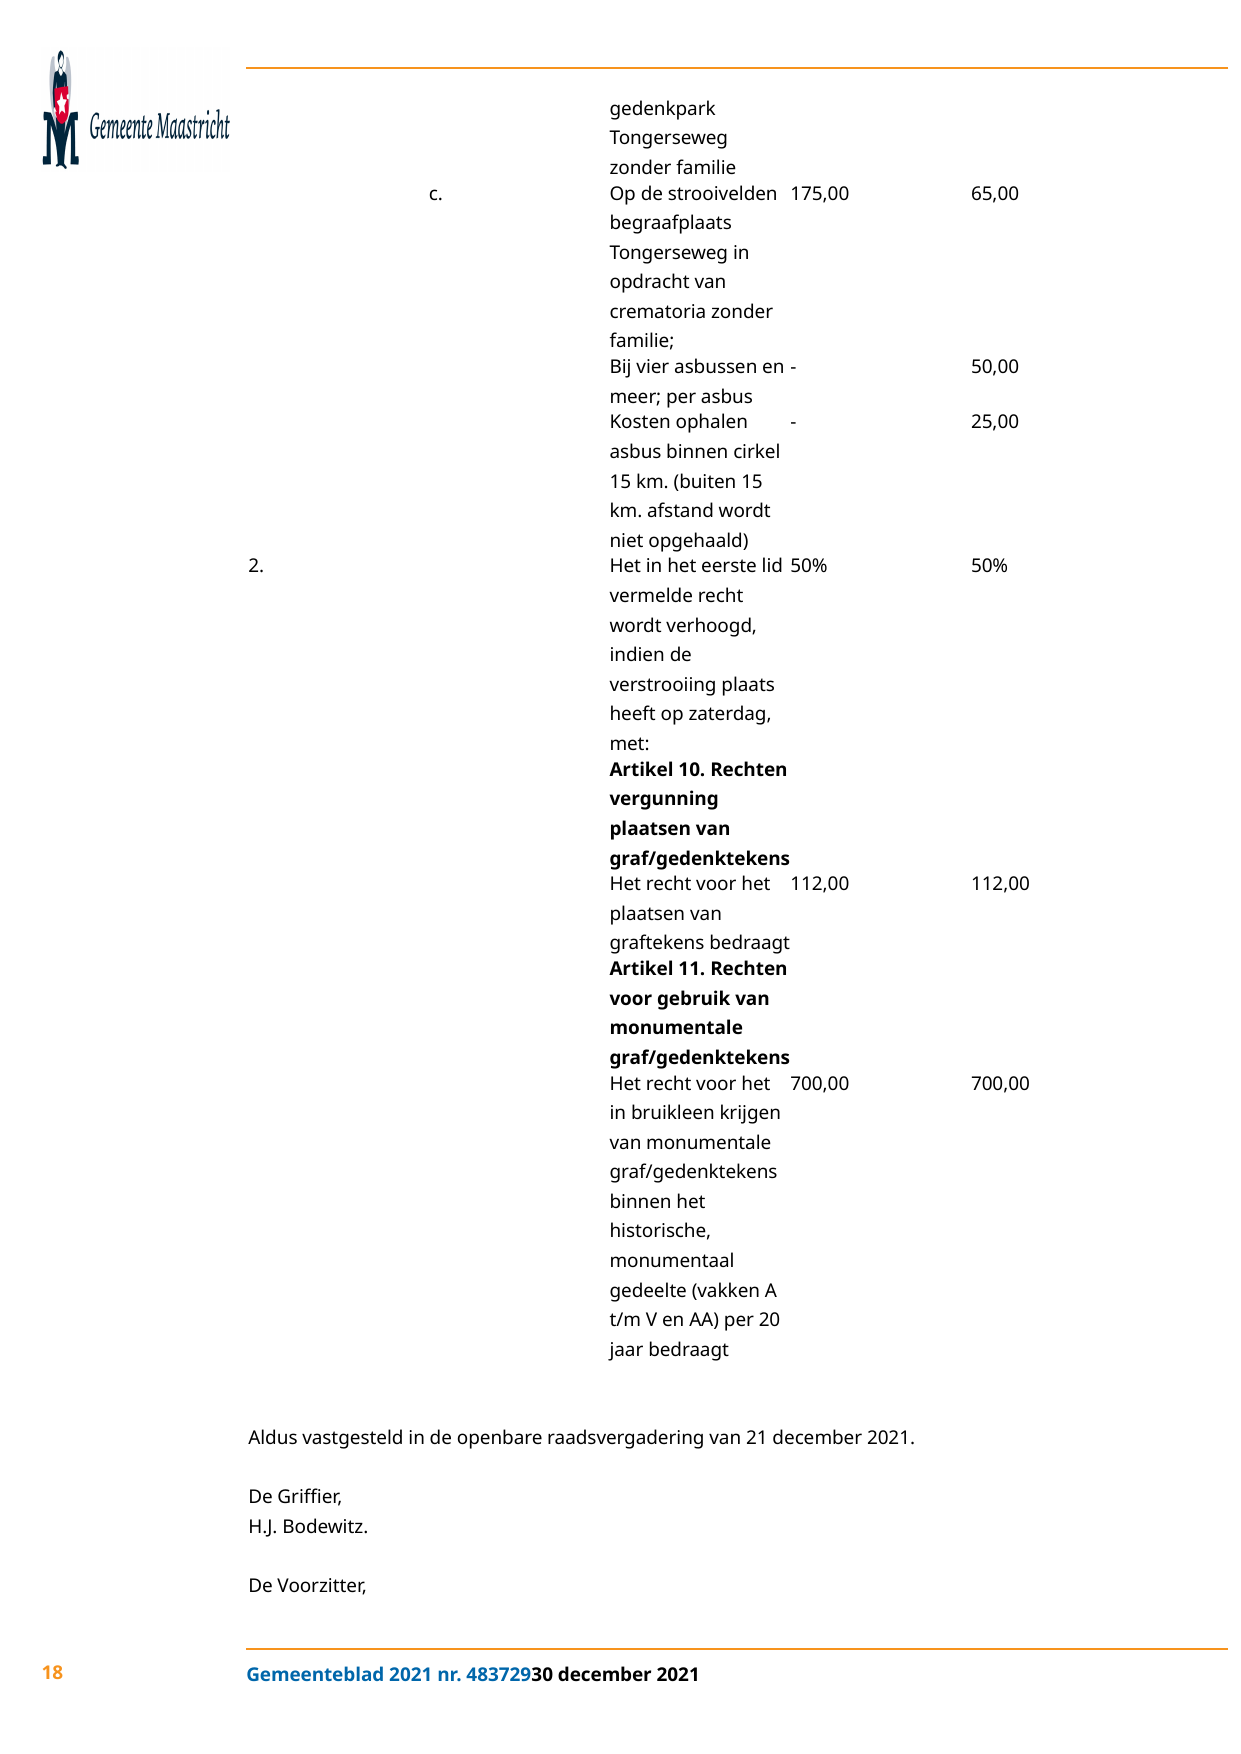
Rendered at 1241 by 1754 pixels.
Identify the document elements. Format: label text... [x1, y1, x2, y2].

table_cell Kosten ophalen asbus binnen cirkel 15 km. (buiten 15 km. afstand wordt niet opgehaald) [609, 409, 790, 553]
table_cell - [790, 353, 971, 409]
table_cell Bij vier asbussen en meer; per asbus [609, 353, 790, 409]
table_cell c. [429, 180, 609, 353]
table_cell Het in het eerste lid vermelde recht wordt verhoogd, indien de verstrooiing plaats heeft op zaterdag, met: [609, 553, 790, 756]
table_cell [429, 553, 609, 756]
table_cell 700,00 [971, 1070, 1152, 1362]
text H.J. Bodewitz. [248, 1513, 1152, 1539]
table_cell [248, 1070, 429, 1362]
table_cell 700,00 [790, 1070, 971, 1362]
table_cell [429, 1070, 609, 1362]
text De Voorzitter, [248, 1572, 1152, 1598]
table_cell [248, 95, 429, 180]
table_cell [429, 756, 609, 870]
text Aldus vastgesteld in de openbare raadsvergadering van 21 december 2021. [248, 1424, 1152, 1450]
table_cell 112,00 [790, 870, 971, 955]
table_cell [429, 955, 609, 1070]
table_cell 65,00 [971, 180, 1152, 353]
table_cell [429, 95, 609, 180]
table_cell [971, 955, 1152, 1070]
table_cell 50% [971, 553, 1152, 756]
table_cell [971, 756, 1152, 870]
table_cell Op de strooivelden begraafplaats Tongerseweg in opdracht van crematoria zonder familie; [609, 180, 790, 353]
table_cell [248, 180, 429, 353]
table_cell [429, 870, 609, 955]
table_cell [971, 95, 1152, 180]
table_cell Artikel 10. Rechten vergunning plaatsen van graf/gedenktekens [609, 756, 790, 870]
table_cell 25,00 [971, 409, 1152, 553]
table_cell gedenkpark Tongerseweg zonder familie [609, 95, 790, 180]
table_cell [248, 756, 429, 870]
table_cell [248, 870, 429, 955]
table_cell Het recht voor het in bruikleen krijgen van monumentale graf/gedenktekens binnen het historische, monumentaal gedeelte (vakken A t/m V en AA) per 20 jaar bedraagt [609, 1070, 790, 1362]
table_cell [429, 353, 609, 409]
table_cell 50% [790, 553, 971, 756]
table_cell [790, 756, 971, 870]
table_cell [790, 95, 971, 180]
table_cell 175,00 [790, 180, 971, 353]
table_cell [429, 409, 609, 553]
table_cell 2. [248, 553, 429, 756]
table_cell [248, 409, 429, 553]
text De Griffier, [248, 1483, 1152, 1509]
table_cell Het recht voor het plaatsen van graftekens bedraagt [609, 870, 790, 955]
table_cell [248, 353, 429, 409]
table_cell [248, 955, 429, 1070]
table_cell Artikel 11. Rechten voor gebruik van monumentale graf/gedenktekens [609, 955, 790, 1070]
table_cell - [790, 409, 971, 553]
table_cell [790, 955, 971, 1070]
table_cell 112,00 [971, 870, 1152, 955]
table_cell 50,00 [971, 353, 1152, 409]
picture [41, 47, 231, 172]
